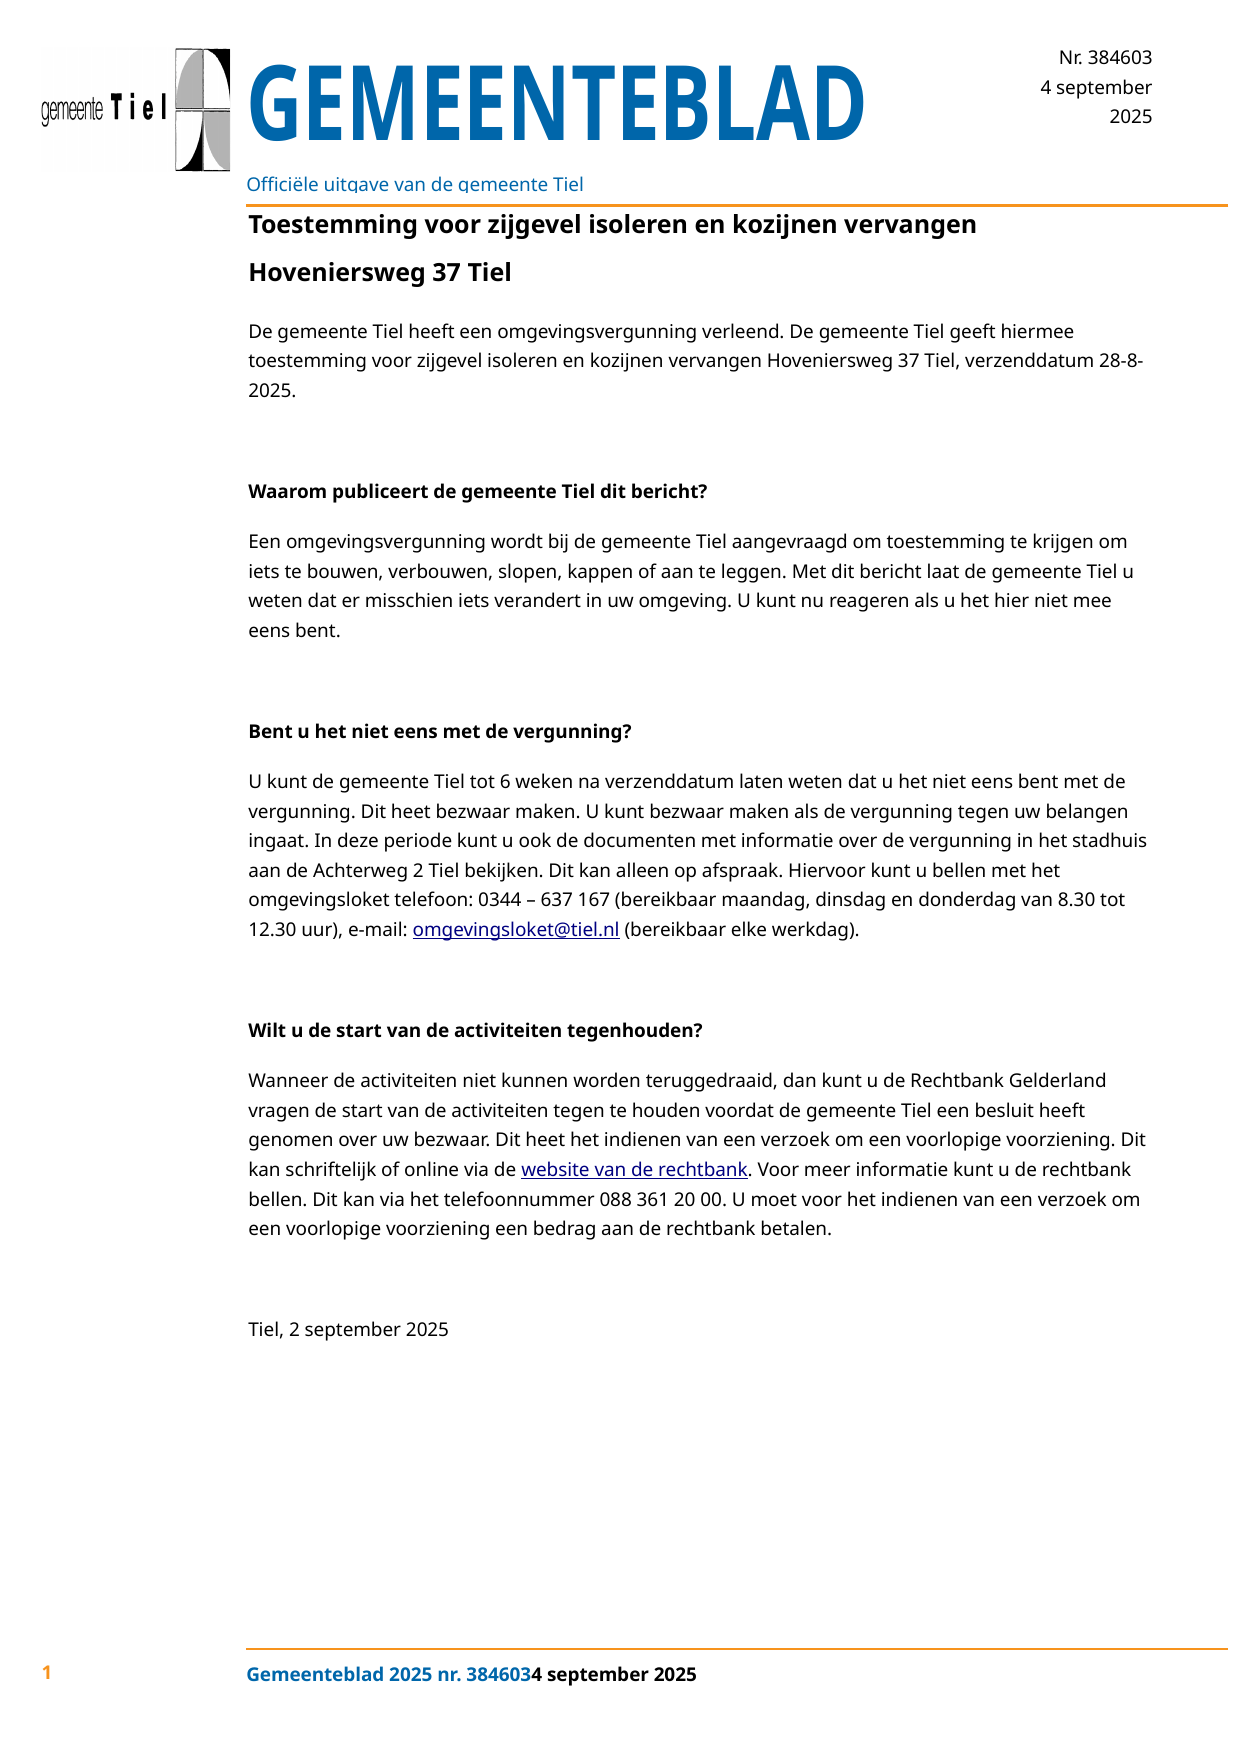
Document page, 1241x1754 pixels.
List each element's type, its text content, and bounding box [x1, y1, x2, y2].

text Wilt u de start van de activiteiten tegenhouden? [248, 1017, 1152, 1043]
text De gemeente Tiel heeft een omgevingsvergunning verleend. De gemeente Tiel geeft hiermee toestemming voor zijgevel isoleren en kozijnen vervangen Hoveniersweg 37 Tiel, verzenddatum 28-8-2025. [248, 318, 1152, 403]
text Een omgevingsvergunning wordt bij de gemeente Tiel aangevraagd om toestemming te krijgen om iets te bouwen, verbouwen, slopen, kappen of aan te leggen. Met dit bericht laat de gemeente Tiel u weten dat er misschien iets verandert in uw omgeving. U kunt nu reageren als u het hier niet mee eens bent. [248, 528, 1152, 643]
picture [41, 47, 231, 172]
text Wanneer de activiteiten niet kunnen worden teruggedraaid, dan kunt u de Rechtbank Gelderland vragen de start van de activiteiten tegen te houden voordat de gemeente Tiel een besluit heeft genomen over uw bezwaar. Dit heet het indienen van een verzoek om een voorlopige voorziening. Dit kan schriftelijk of online via de website van de rechtbank. Voor meer informatie kunt u de rechtbank bellen. Dit kan via het telefoonnummer 088 361 20 00. U moet voor het indienen van een verzoek om een voorlopige voorziening een bedrag aan de rechtbank betalen. [248, 1067, 1152, 1241]
text Waarom publiceert de gemeente Tiel dit bericht? [248, 478, 1152, 504]
text Bent u het niet eens met de vergunning? [248, 718, 1152, 744]
text Toestemming voor zijgevel isoleren en kozijnen vervangen Hoveniersweg 37 Tiel [248, 207, 1152, 288]
text U kunt de gemeente Tiel tot 6 weken na verzenddatum laten weten dat u het niet eens bent met de vergunning. Dit heet bezwaar maken. U kunt bezwaar maken als de vergunning tegen uw belangen ingaat. In deze periode kunt u ook de documenten met informatie over de vergunning in het stadhuis aan de Achterweg 2 Tiel bekijken. Dit kan alleen op afspraak. Hiervoor kunt u bellen met het omgevingsloket telefoon: 0344 – 637 167 (bereikbaar maandag, dinsdag en donderdag van 8.30 tot 12.30 uur), e-mail: omgevingsloket@tiel.nl (bereikbaar elke werkdag). [248, 768, 1152, 942]
text Tiel, 2 september 2025 [248, 1316, 1152, 1342]
